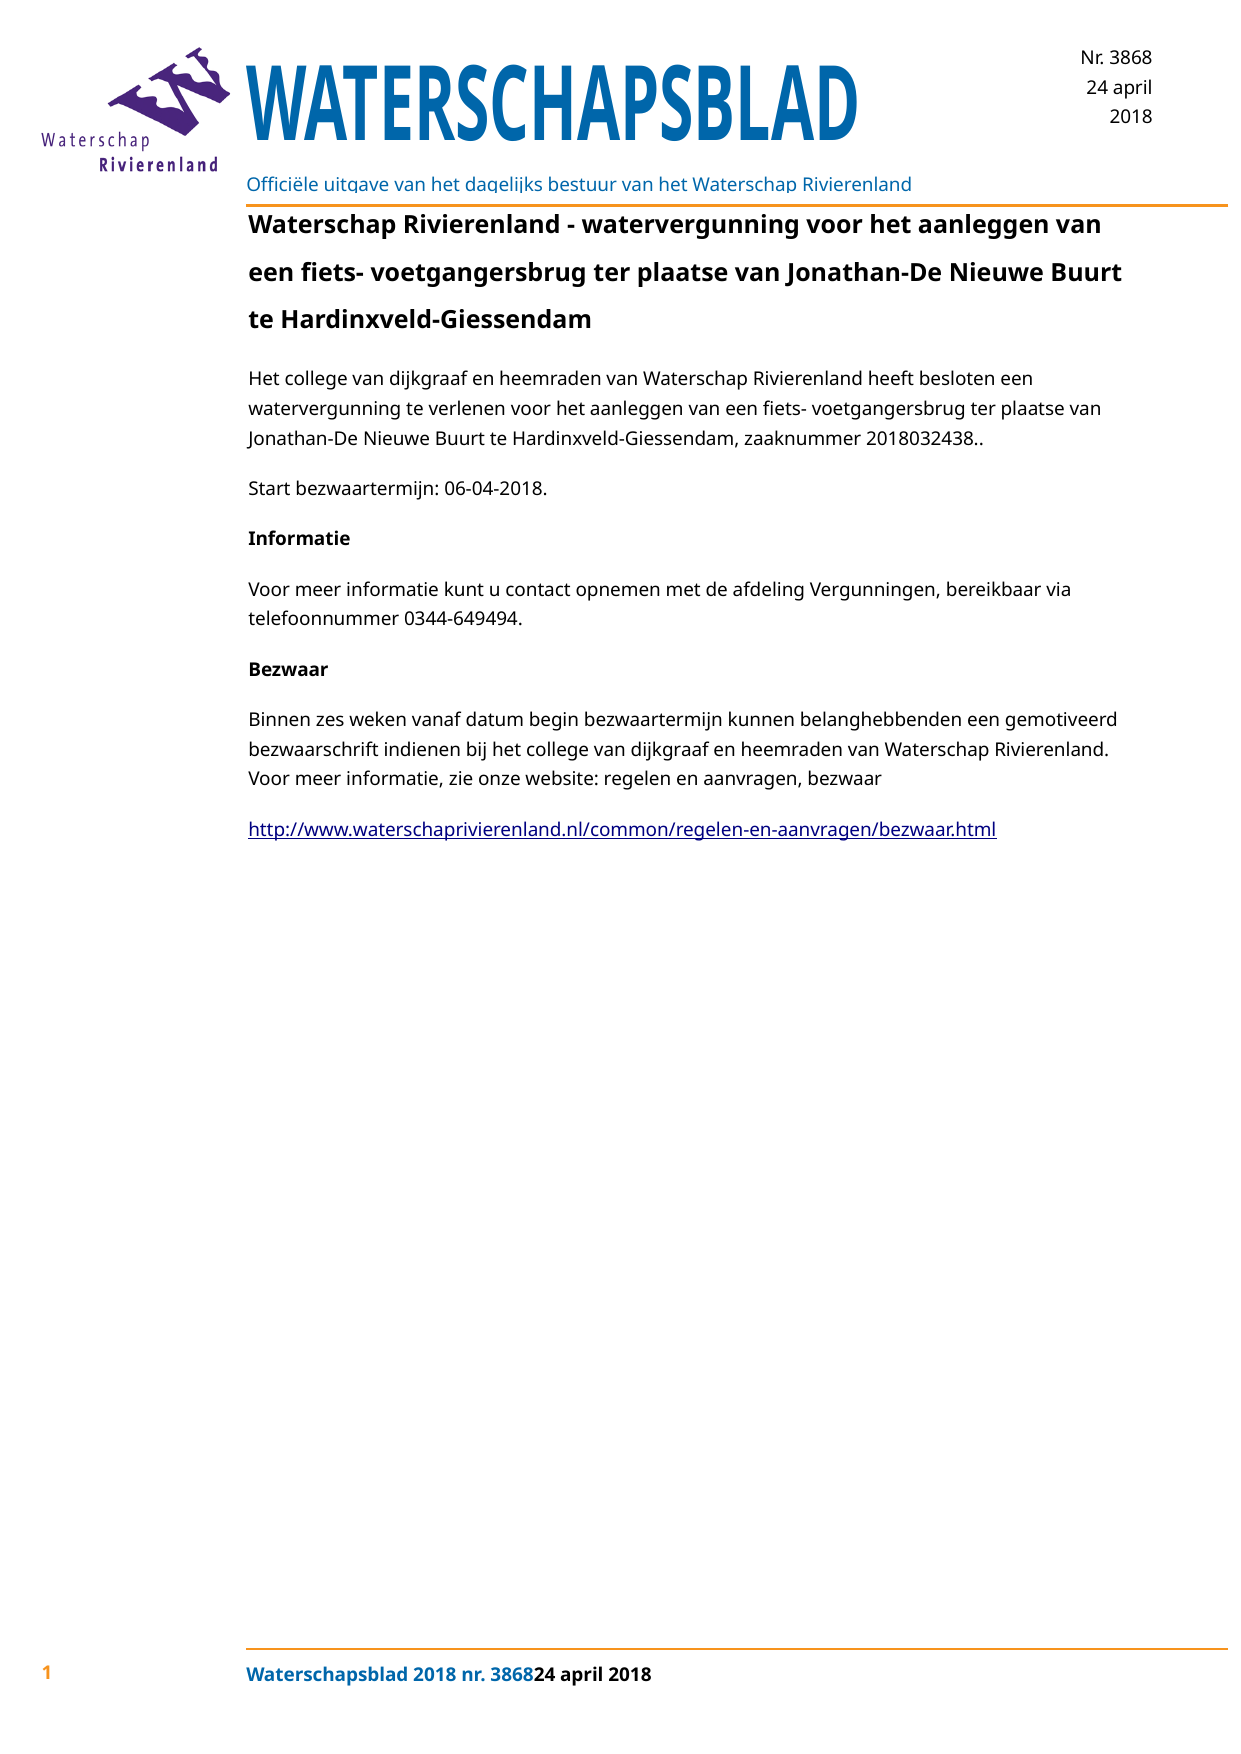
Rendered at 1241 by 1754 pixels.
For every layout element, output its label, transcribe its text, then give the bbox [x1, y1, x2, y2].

text Informatie [248, 526, 1152, 551]
text Binnen zes weken vanaf datum begin bezwaartermijn kunnen belanghebbenden een gemotiveerd bezwaarschrift indienen bij het college van dijkgraaf en heemraden van Waterschap Rivierenland. Voor meer informatie, zie onze website: regelen en aanvragen, bezwaar [248, 706, 1152, 791]
text Voor meer informatie kunt u contact opnemen met de afdeling Vergunningen, bereikbaar via telefoonnummer 0344-649494. [248, 576, 1152, 631]
text http://www.waterschaprivierenland.nl/common/regelen-en-aanvragen/bezwaar.html [248, 816, 1152, 842]
picture [41, 47, 231, 172]
text Start bezwaartermijn: 06-04-2018. [248, 475, 1152, 501]
text Bezwaar [248, 656, 1152, 682]
text Waterschap Rivierenland - watervergunning voor het aanleggen van een fiets- voetgangersbrug ter plaatse van Jonathan-De Nieuwe Buurt te Hardinxveld-Giessendam [248, 207, 1152, 336]
text Het college van dijkgraaf en heemraden van Waterschap Rivierenland heeft besloten een watervergunning te verlenen voor het aanleggen van een fiets- voetgangersbrug ter plaatse van Jonathan-De Nieuwe Buurt te Hardinxveld-Giessendam, zaaknummer 2018032438.. [248, 366, 1152, 450]
